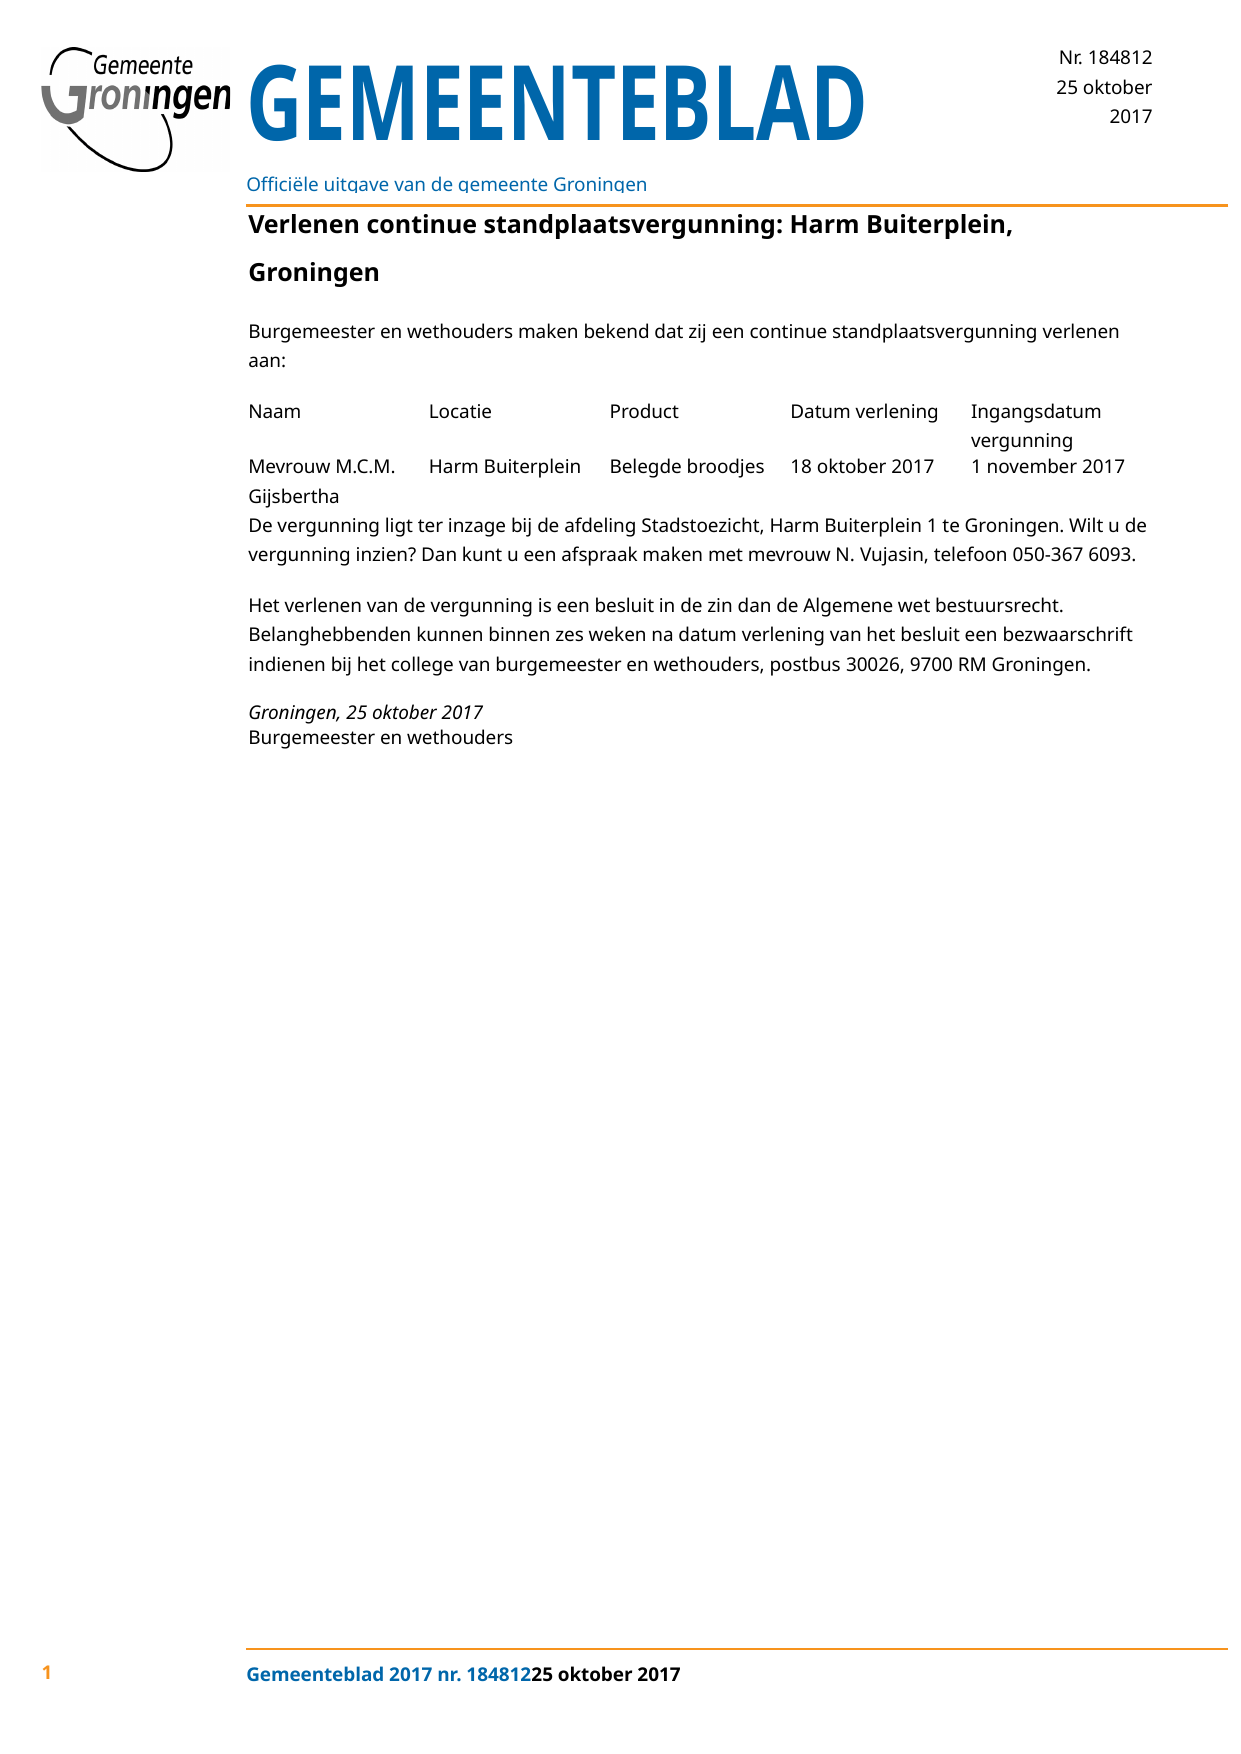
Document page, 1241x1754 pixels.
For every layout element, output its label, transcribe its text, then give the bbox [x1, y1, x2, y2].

text De vergunning ligt ter inzage bij de afdeling Stadstoezicht, Harm Buiterplein 1 te Groningen. Wilt u de vergunning inzien? Dan kunt u een afspraak maken met mevrouw N. Vujasin, telefoon 050-367 6093. [248, 512, 1152, 567]
table_header Locatie [429, 398, 609, 453]
text Burgemeester en wethouders maken bekend dat zij een continue standplaatsvergunning verlenen aan: [248, 318, 1152, 373]
text Groningen, 25 oktober 2017 [248, 699, 1152, 724]
text Het verlenen van de vergunning is een besluit in de zin dan de Algemene wet bestuursrecht. Belanghebbenden kunnen binnen zes weken na datum verlening van het besluit een bezwaarschrift indienen bij het college van burgemeester en wethouders, postbus 30026, 9700 RM Groningen. [248, 592, 1152, 677]
table_cell 18 oktober 2017 [790, 453, 971, 509]
table_cell 1 november 2017 [971, 453, 1152, 509]
table_cell Mevrouw M.C.M. Gijsbertha [248, 453, 429, 509]
table_header Ingangsdatum vergunning [971, 398, 1152, 453]
table_cell Harm Buiterplein [429, 453, 609, 509]
table_header Naam [248, 398, 429, 453]
table_header Datum verlening [790, 398, 971, 453]
table_header Product [609, 398, 790, 453]
picture [41, 47, 231, 172]
text Burgemeester en wethouders [248, 724, 1152, 750]
table_cell Belegde broodjes [609, 453, 790, 509]
text Verlenen continue standplaatsvergunning: Harm Buiterplein, Groningen [248, 207, 1152, 288]
